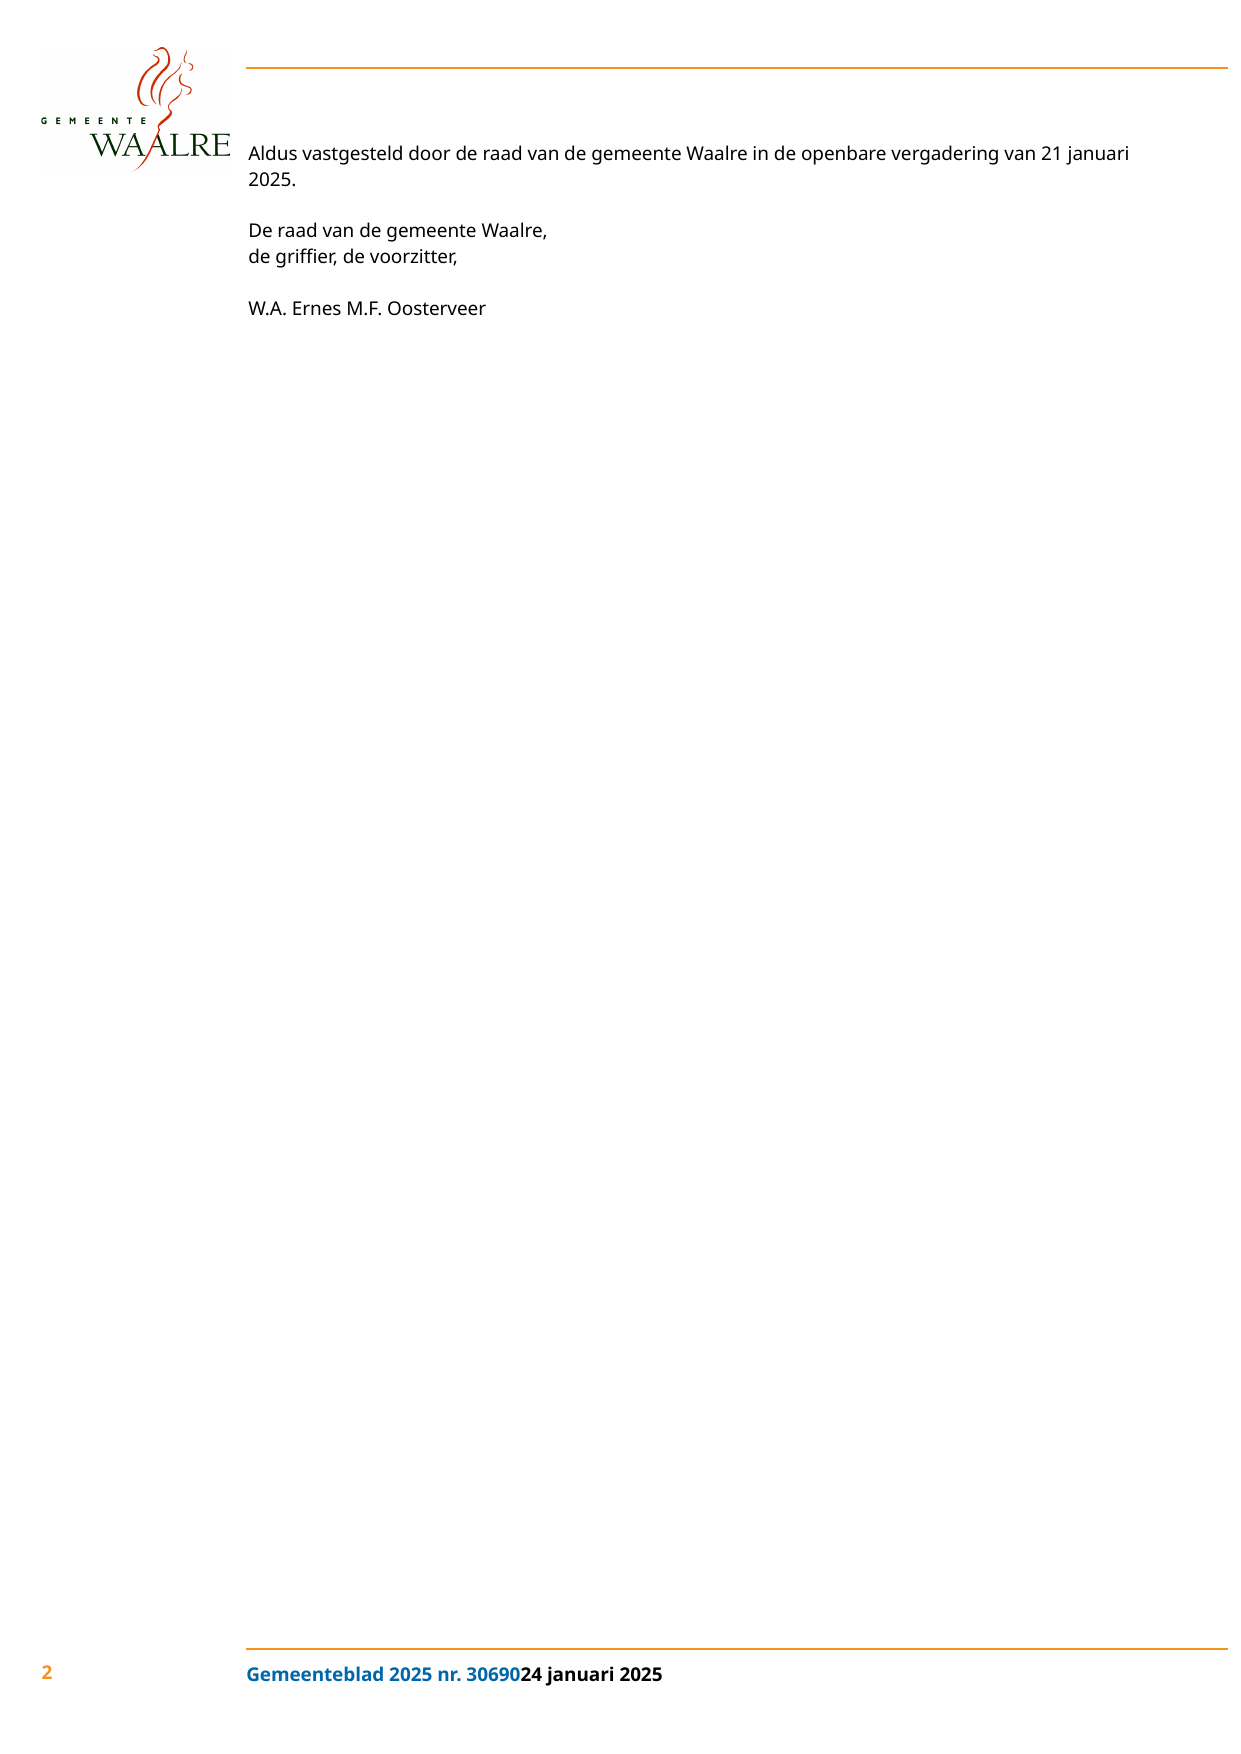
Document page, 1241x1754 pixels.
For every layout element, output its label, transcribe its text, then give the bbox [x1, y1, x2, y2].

text Aldus vastgesteld door de raad van de gemeente Waalre in de openbare vergadering van 21 januari 2025. [248, 140, 1152, 192]
text de griffier, de voorzitter, [248, 243, 1152, 269]
text De raad van de gemeente Waalre, [248, 218, 1152, 243]
text W.A. Ernes M.F. Oosterveer [248, 295, 1152, 321]
picture [41, 47, 231, 172]
